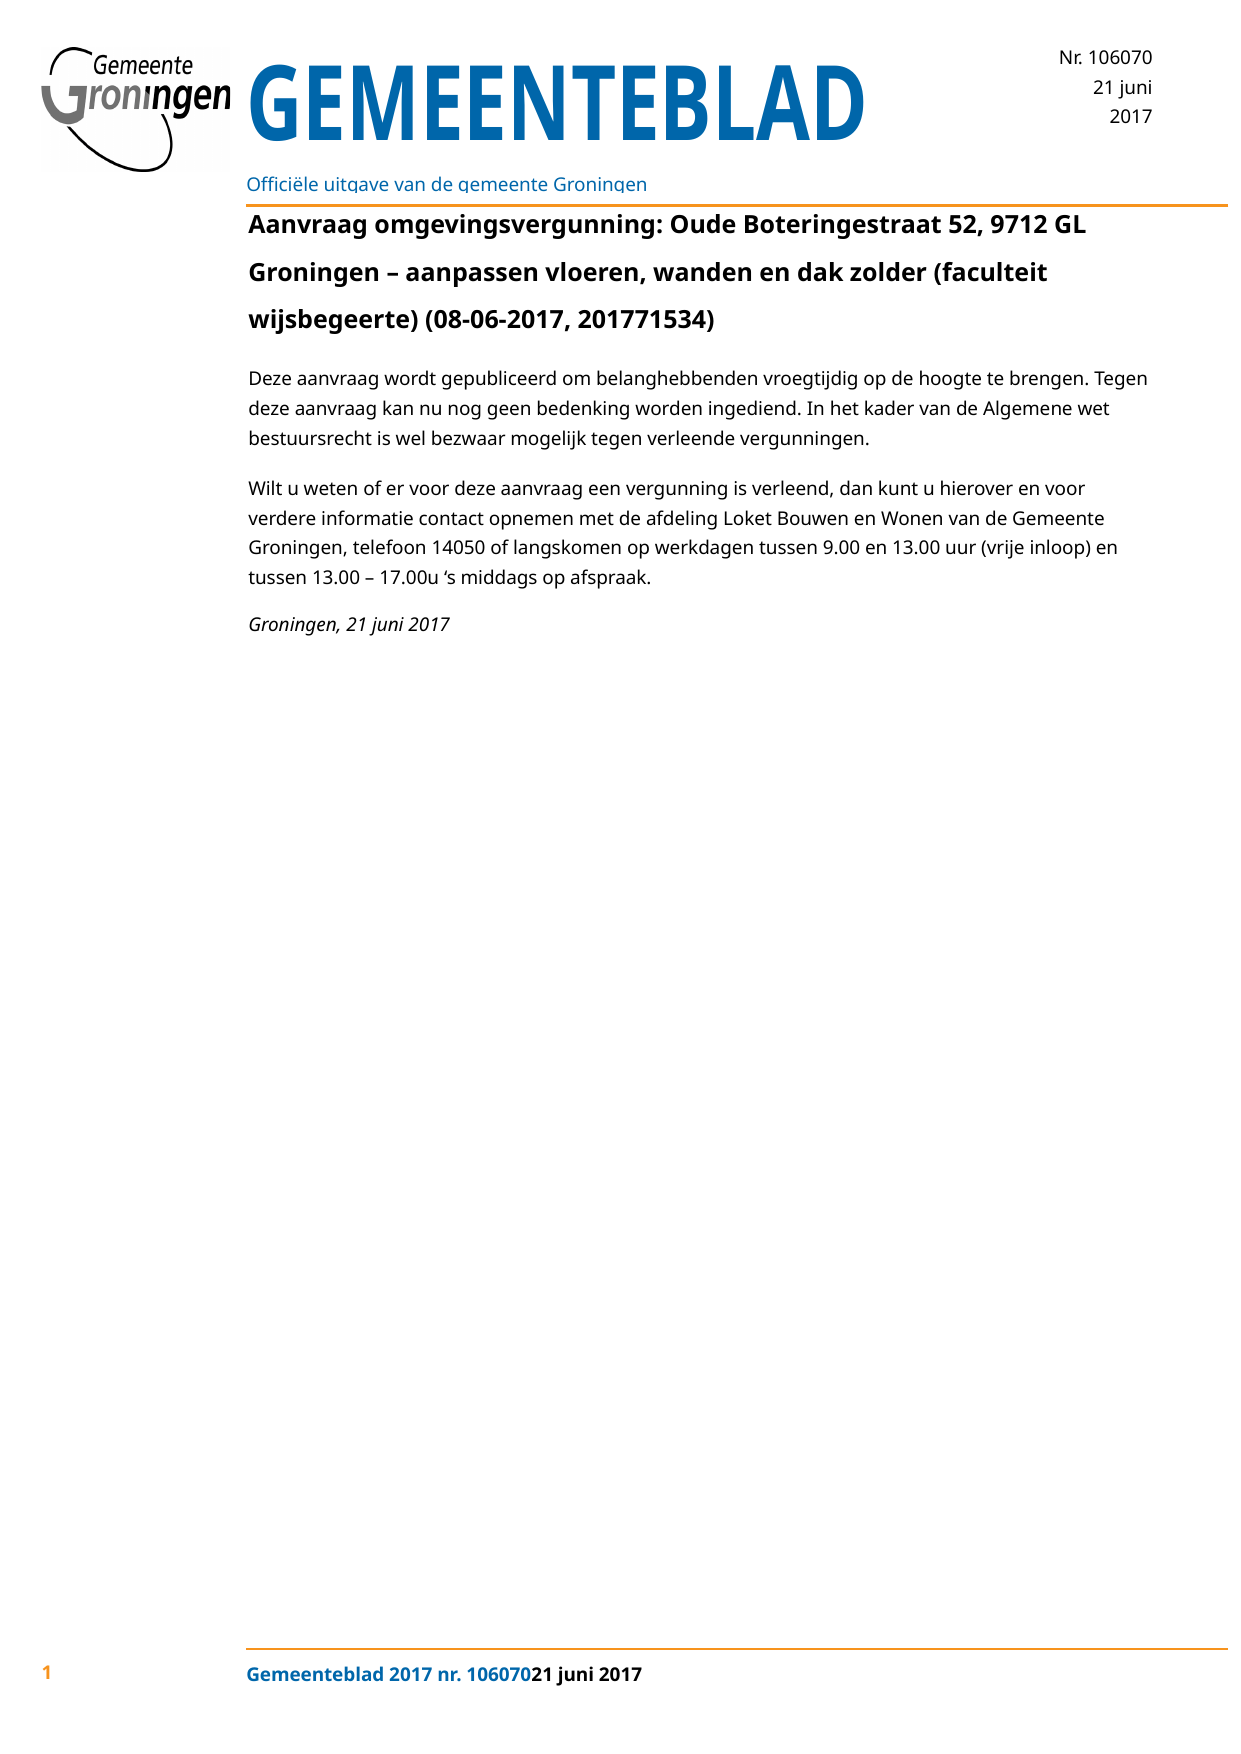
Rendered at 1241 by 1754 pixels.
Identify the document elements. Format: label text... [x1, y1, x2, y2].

text Deze aanvraag wordt gepubliceerd om belanghebbenden vroegtijdig op de hoogte te brengen. Tegen deze aanvraag kan nu nog geen bedenking worden ingediend. In het kader van de Algemene wet bestuursrecht is wel bezwaar mogelijk tegen verleende vergunningen. [248, 366, 1152, 450]
text Groningen, 21 juni 2017 [248, 612, 1152, 637]
picture [41, 47, 231, 172]
text Aanvraag omgevingsvergunning: Oude Boteringestraat 52, 9712 GL Groningen – aanpassen vloeren, wanden en dak zolder (faculteit wijsbegeerte) (08-06-2017, 201771534) [248, 207, 1152, 336]
text Wilt u weten of er voor deze aanvraag een vergunning is verleend, dan kunt u hierover en voor verdere informatie contact opnemen met de afdeling Loket Bouwen en Wonen van de Gemeente Groningen, telefoon 14050 of langskomen op werkdagen tussen 9.00 en 13.00 uur (vrije inloop) en tussen 13.00 – 17.00u ‘s middags op afspraak. [248, 475, 1152, 589]
